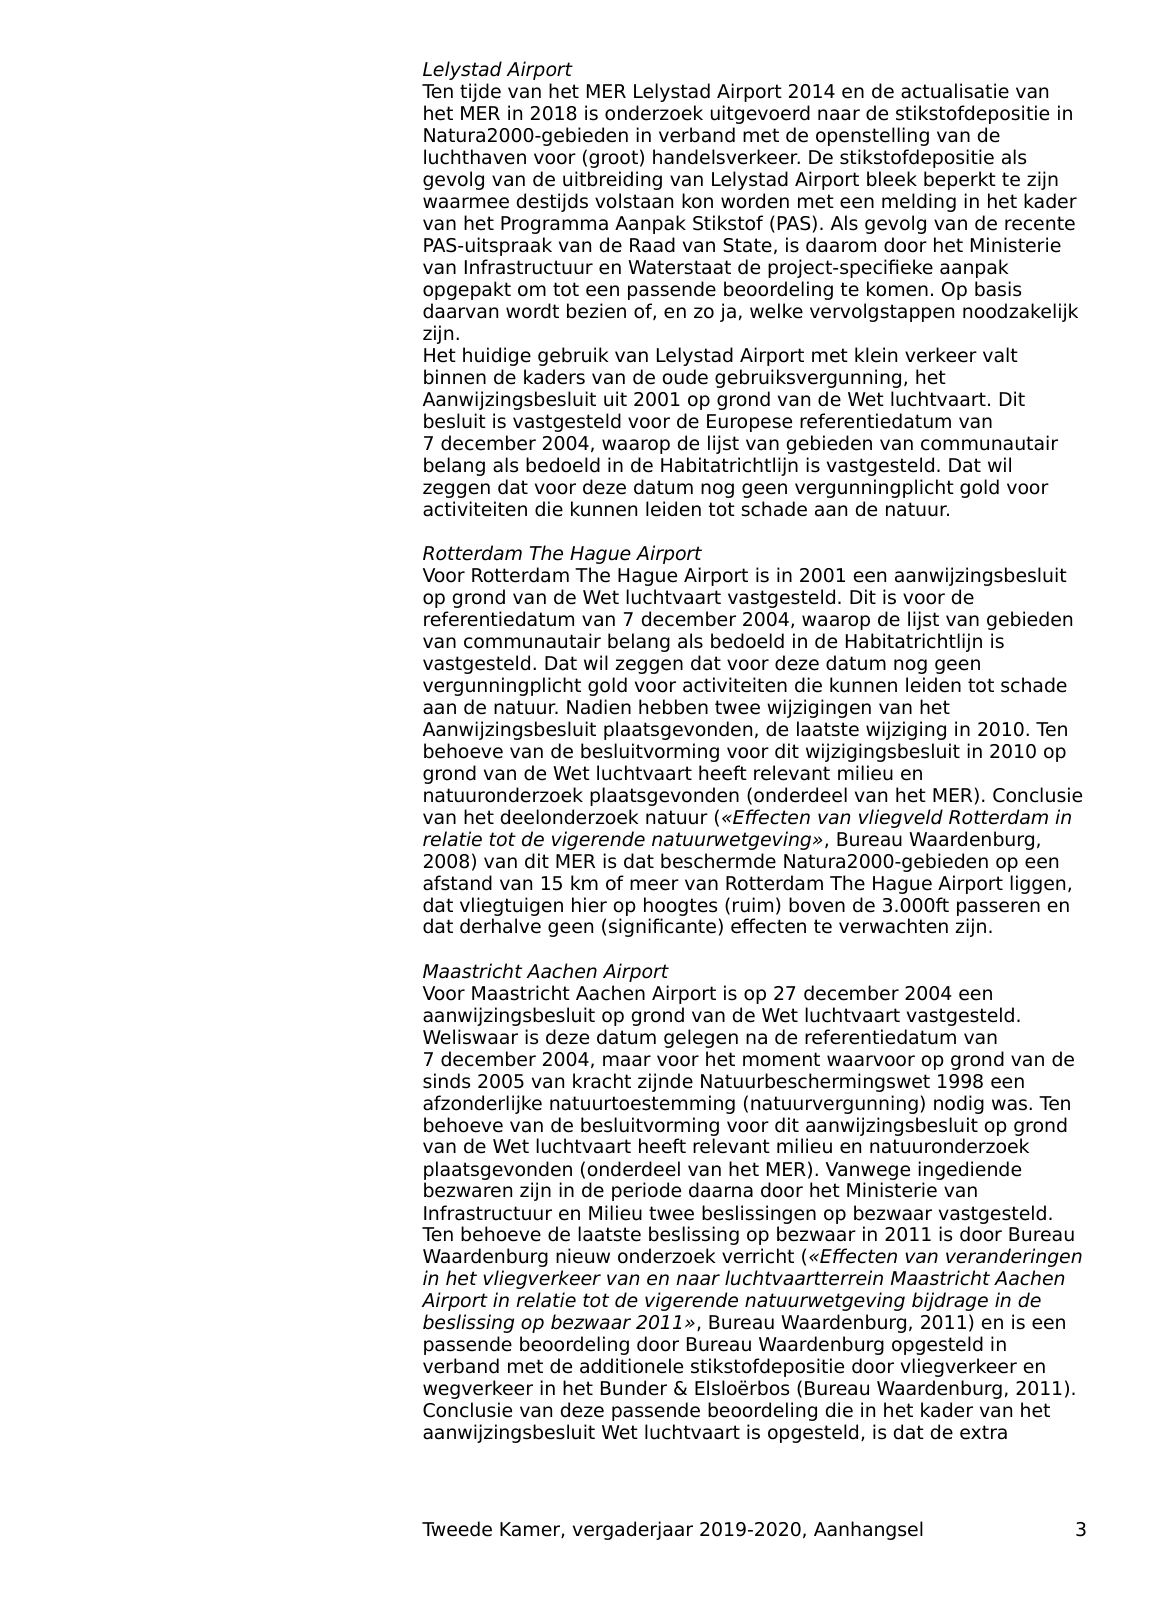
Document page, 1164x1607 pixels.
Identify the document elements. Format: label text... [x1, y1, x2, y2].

text Het huidige gebruik van Lelystad Airport met klein verkeer valt binnen de kaders van de oude gebruiksvergunning, het Aanwijzingsbesluit uit 2001 op grond van de Wet luchtvaart. Dit besluit is vastgesteld voor de Europese referentiedatum van [422, 345, 1087, 433]
text Ten tijde van het MER Lelystad Airport 2014 en de actualisatie van het MER in 2018 is onderzoek uitgevoerd naar de stikstofdepositie in Natura2000-gebieden in verband met de openstelling van de luchthaven voor (groot) handelsverkeer. De stikstofdepositie als gevolg van de uitbreiding van Lelystad Airport bleek beperkt te zijn waarmee destijds volstaan kon worden met een melding in het kader van het Programma Aanpak Stikstof (PAS). Als gevolg van de recente PAS-uitspraak van de Raad van State, is daarom door het Ministerie van Infrastructuur en Waterstaat de project-specifieke aanpak opgepakt om tot een passende beoordeling te komen. Op basis daarvan wordt bezien of, en zo ja, welke vervolgstappen noodzakelijk zijn. [422, 81, 1087, 345]
subtitle Maastricht Aachen Airport [422, 961, 1087, 983]
text Voor Maastricht Aachen Airport is op 27 december 2004 een aanwijzingsbesluit op grond van de Wet luchtvaart vastgesteld. Weliswaar is deze datum gelegen na de referentiedatum van 7 december 2004, maar voor het moment waarvoor op grond van de sinds 2005 van kracht zijnde Natuurbeschermingswet 1998 een afzonderlijke natuurtoestemming (natuurvergunning) nodig was. Ten behoeve van de besluitvorming voor dit aanwijzingsbesluit op grond van de Wet luchtvaart heeft relevant milieu en natuuronderzoek plaatsgevonden (onderdeel van het MER). Vanwege ingediende bezwaren zijn in de periode daarna door het Ministerie van Infrastructuur en Milieu twee beslissingen op bezwaar vastgesteld. Ten behoeve de laatste beslissing op bezwaar in 2011 is door Bureau Waardenburg nieuw onderzoek verricht («Effecten van veranderingen in het vliegverkeer van en naar luchtvaartterrein Maastricht Aachen Airport in relatie tot de vigerende natuurwetgeving bijdrage in de beslissing op bezwaar 2011», Bureau Waardenburg, 2011) en is een passende beoordeling door Bureau Waardenburg opgesteld in verband met de additionele stikstofdepositie door vliegverkeer en wegverkeer in het Bunder & Elsloërbos (Bureau Waardenburg, 2011). Conclusie van deze passende beoordeling die in het kader van het aanwijzingsbesluit Wet luchtvaart is opgesteld, is dat de extra [422, 983, 1087, 1444]
subtitle Lelystad Airport [422, 59, 1087, 81]
text 7 december 2004, waarop de lijst van gebieden van communautair belang als bedoeld in de Habitatrichtlijn is vastgesteld. Dat wil zeggen dat voor deze datum nog geen vergunningplicht gold voor activiteiten die kunnen leiden tot schade aan de natuur. [422, 433, 1087, 521]
subtitle Rotterdam The Hague Airport [422, 543, 1087, 565]
text Voor Rotterdam The Hague Airport is in 2001 een aanwijzingsbesluit op grond van de Wet luchtvaart vastgesteld. Dit is voor de referentiedatum van 7 december 2004, waarop de lijst van gebieden van communautair belang als bedoeld in de Habitatrichtlijn is vastgesteld. Dat wil zeggen dat voor deze datum nog geen vergunningplicht gold voor activiteiten die kunnen leiden tot schade aan de natuur. Nadien hebben twee wijzigingen van het Aanwijzingsbesluit plaatsgevonden, de laatste wijziging in 2010. Ten behoeve van de besluitvorming voor dit wijzigingsbesluit in 2010 op grond van de Wet luchtvaart heeft relevant milieu en natuuronderzoek plaatsgevonden (onderdeel van het MER). Conclusie van het deelonderzoek natuur («Effecten van vliegveld Rotterdam in relatie tot de vigerende natuurwetgeving», Bureau Waardenburg, 2008) van dit MER is dat beschermde Natura2000-gebieden op een afstand van 15 km of meer van Rotterdam The Hague Airport liggen, dat vliegtuigen hier op hoogtes (ruim) boven de 3.000ft passeren en dat derhalve geen (significante) effecten te verwachten zijn. [422, 565, 1087, 938]
